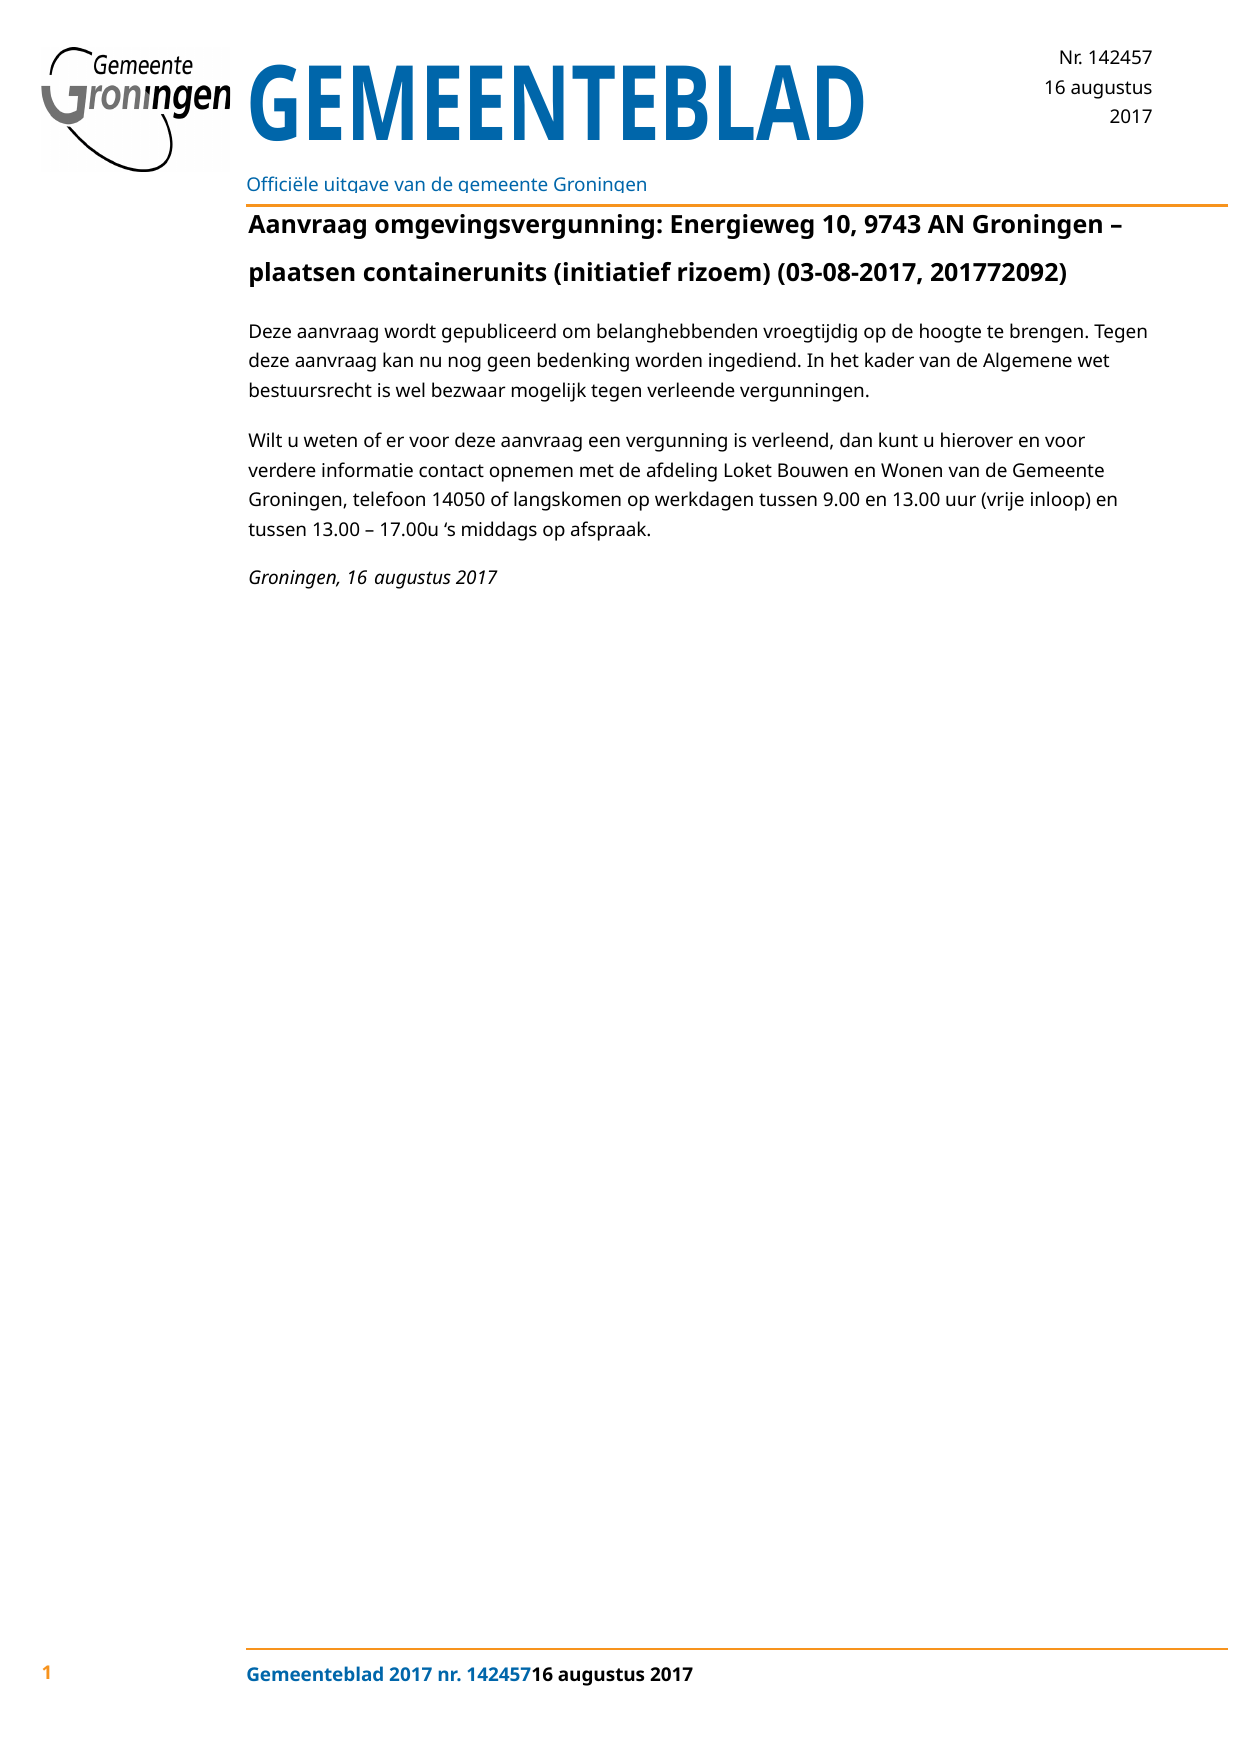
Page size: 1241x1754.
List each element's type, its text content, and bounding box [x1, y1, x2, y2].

text Deze aanvraag wordt gepubliceerd om belanghebbenden vroegtijdig op de hoogte te brengen. Tegen deze aanvraag kan nu nog geen bedenking worden ingediend. In het kader van de Algemene wet bestuursrecht is wel bezwaar mogelijk tegen verleende vergunningen. [248, 318, 1152, 403]
picture [41, 47, 231, 172]
text Wilt u weten of er voor deze aanvraag een vergunning is verleend, dan kunt u hierover en voor verdere informatie contact opnemen met de afdeling Loket Bouwen en Wonen van de Gemeente Groningen, telefoon 14050 of langskomen op werkdagen tussen 9.00 en 13.00 uur (vrije inloop) en tussen 13.00 – 17.00u ‘s middags op afspraak. [248, 427, 1152, 542]
text Groningen, 16 augustus 2017 [248, 564, 1152, 590]
text Aanvraag omgevingsvergunning: Energieweg 10, 9743 AN Groningen – plaatsen containerunits (initiatief rizoem) (03-08-2017, 201772092) [248, 207, 1152, 288]
